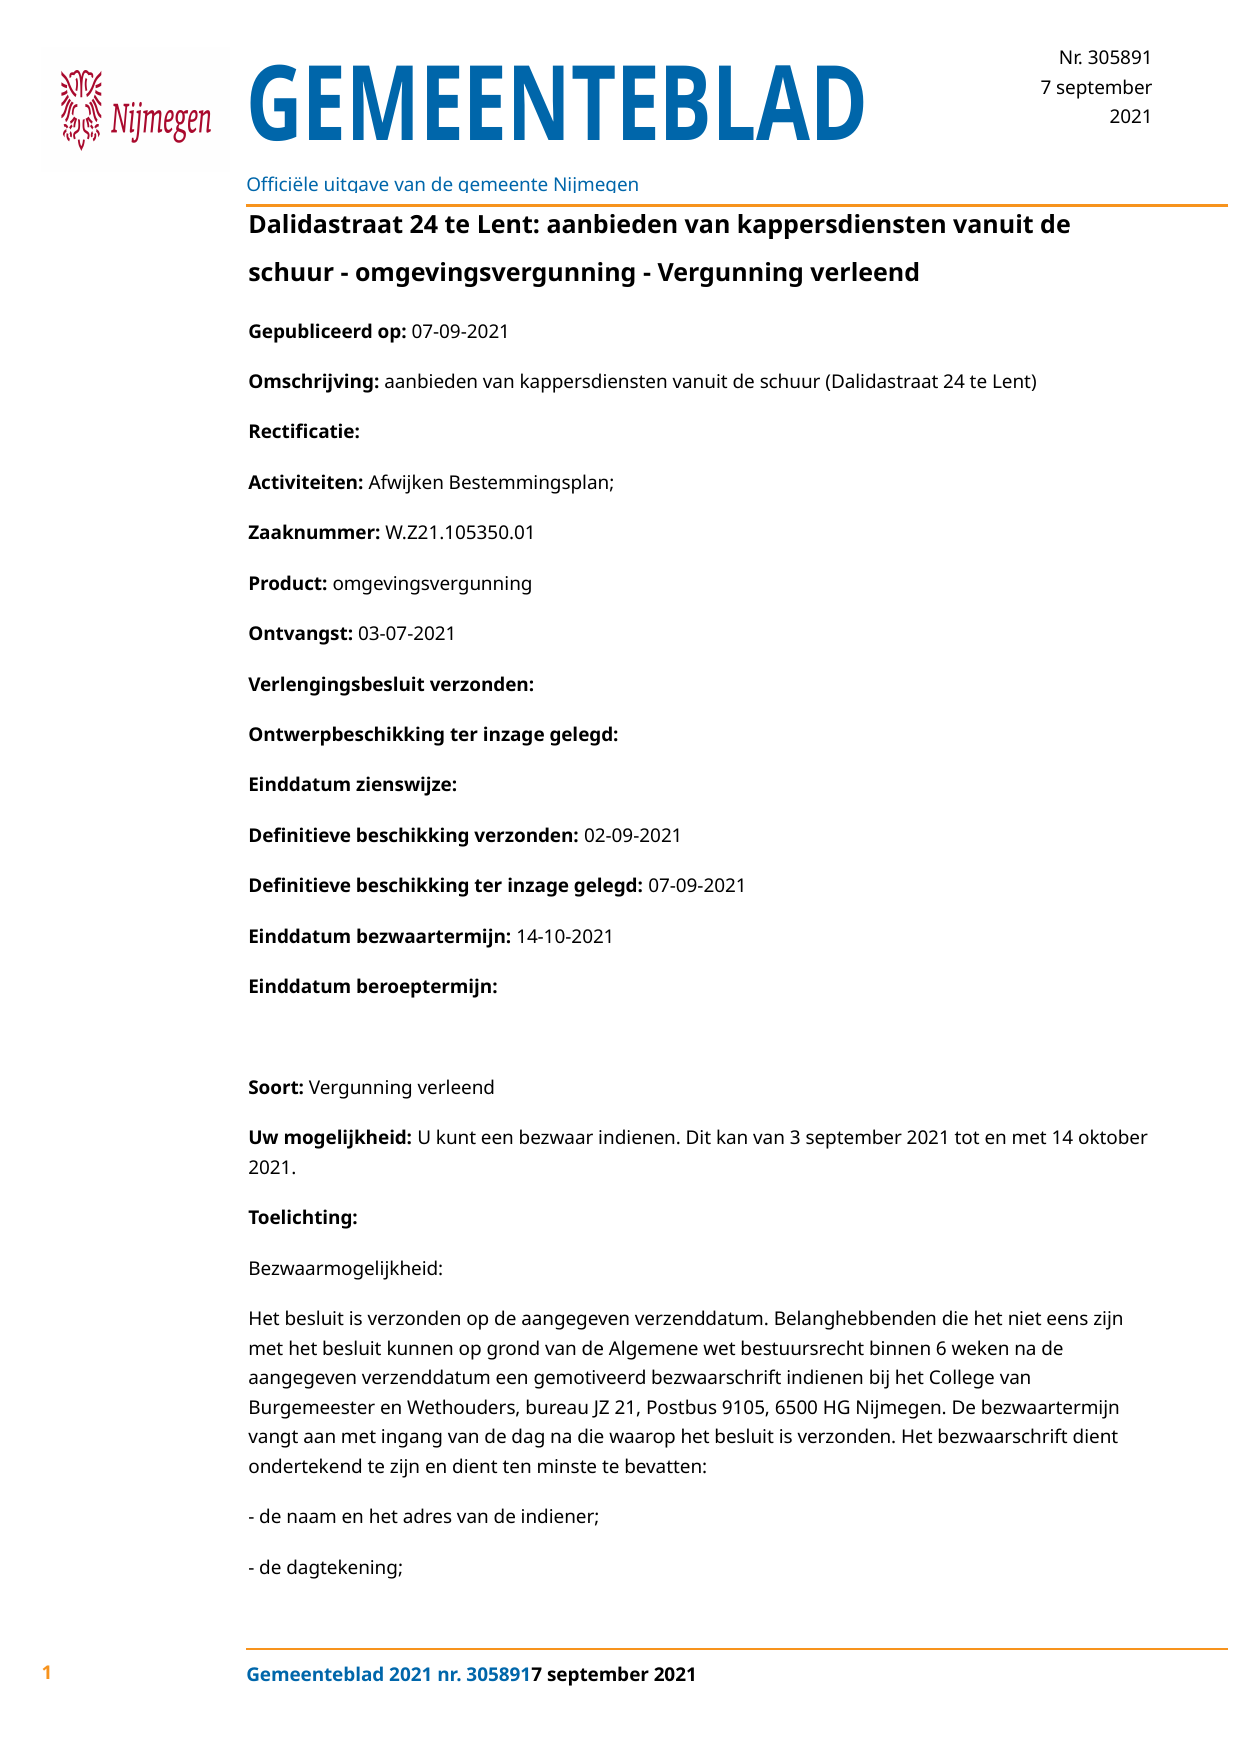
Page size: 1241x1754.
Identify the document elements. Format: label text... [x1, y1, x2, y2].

text Einddatum bezwaartermijn: 14-10-2021 [248, 923, 1152, 949]
text Ontvangst: 03-07-2021 [248, 620, 1152, 646]
text Einddatum beroeptermijn: [248, 973, 1152, 999]
text Product: omgevingsvergunning [248, 570, 1152, 596]
text Activiteiten: Afwijken Bestemmingsplan; [248, 469, 1152, 495]
text Toelichting: [248, 1204, 1152, 1230]
picture [41, 47, 231, 172]
text Ontwerpbeschikking ter inzage gelegd: [248, 721, 1152, 747]
text Soort: Vergunning verleend [248, 1074, 1152, 1100]
text Definitieve beschikking ter inzage gelegd: 07-09-2021 [248, 872, 1152, 898]
text Gepubliceerd op: 07-09-2021 [248, 318, 1152, 344]
text Dalidastraat 24 te Lent: aanbieden van kappersdiensten vanuit de schuur - omgevingsvergunning - Vergunning verleend [248, 207, 1152, 288]
text Zaaknummer: W.Z21.105350.01 [248, 519, 1152, 545]
text Omschrijving: aanbieden van kappersdiensten vanuit de schuur (Dalidastraat 24 te Lent) [248, 368, 1152, 394]
text - de naam en het adres van de indiener; [248, 1504, 1152, 1529]
text Het besluit is verzonden op de aangegeven verzenddatum. Belanghebbenden die het niet eens zijn met het besluit kunnen op grond van de Algemene wet bestuursrecht binnen 6 weken na de aangegeven verzenddatum een gemotiveerd bezwaarschrift indienen bij het College van Burgemeester en Wethouders, bureau JZ 21, Postbus 9105, 6500 HG Nijmegen. De bezwaartermijn vangt aan met ingang van de dag na die waarop het besluit is verzonden. Het bezwaarschrift dient ondertekend te zijn en dient ten minste te bevatten: [248, 1305, 1152, 1479]
text Rectificatie: [248, 419, 1152, 444]
text Verlengingsbesluit verzonden: [248, 671, 1152, 697]
text Bezwaarmogelijkheid: [248, 1255, 1152, 1281]
text Einddatum zienswijze: [248, 772, 1152, 797]
text Uw mogelijkheid: U kunt een bezwaar indienen. Dit kan van 3 september 2021 tot en met 14 oktober 2021. [248, 1124, 1152, 1180]
text - de dagtekening; [248, 1554, 1152, 1580]
text Definitieve beschikking verzonden: 02-09-2021 [248, 822, 1152, 848]
